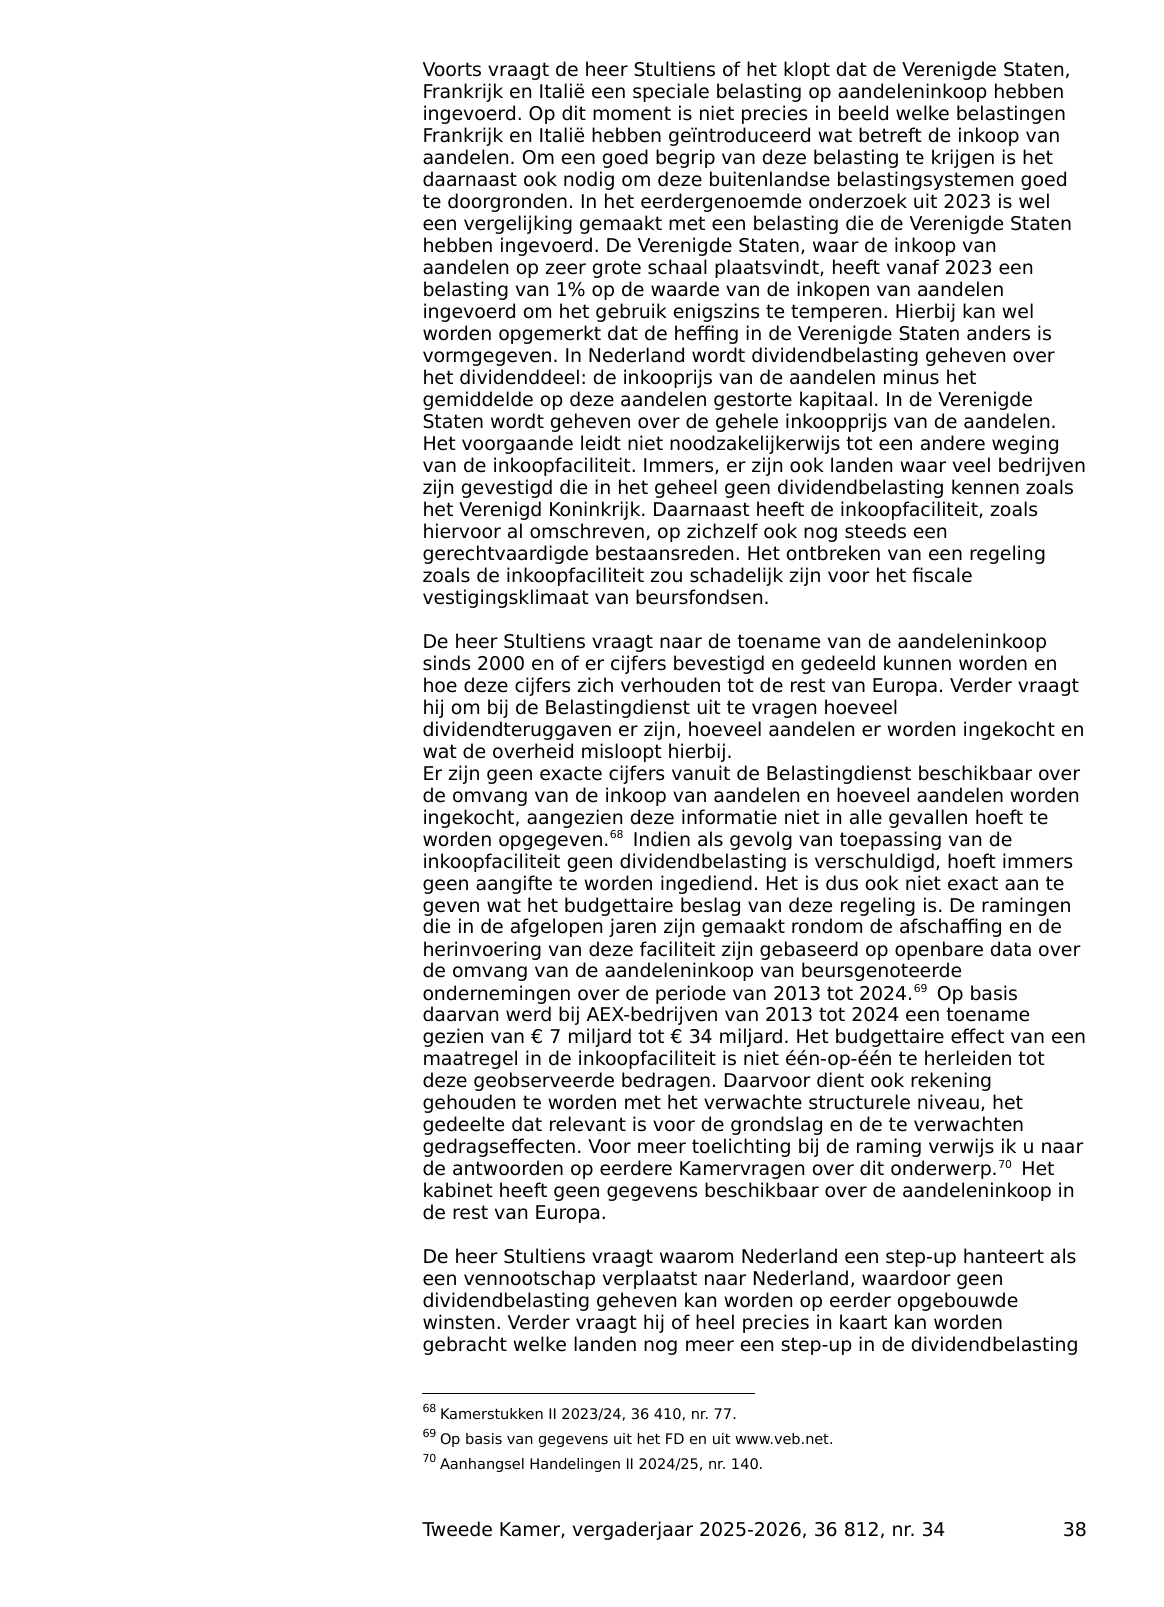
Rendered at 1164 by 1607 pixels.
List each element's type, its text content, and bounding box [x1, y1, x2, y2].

text Aanhangsel Handelingen II 2024/25, nr. 140. [422, 1452, 1087, 1474]
text Er zijn geen exacte cijfers vanuit de Belastingdienst beschikbaar over de omvang van de inkoop van aandelen en hoeveel aandelen worden ingekocht, aangezien deze informatie niet in alle gevallen hoeft te worden opgegeven. Indien als gevolg van toepassing van de inkoopfaciliteit geen dividendbelasting is verschuldigd, hoeft immers geen aangifte te worden ingediend. Het is dus ook niet exact aan te geven wat het budgettaire beslag van deze regeling is. De ramingen die in de afgelopen jaren zijn gemaakt rondom de afschaffing en de herinvoering van deze faciliteit zijn gebaseerd op openbare data over de omvang van de aandeleninkoop van beursgenoteerde ondernemingen over de periode van 2013 tot 2024. Op basis daarvan werd bij AEX-bedrijven van 2013 tot 2024 een toename gezien van € 7 miljard tot € 34 miljard. Het budgettaire effect van een maatregel in de inkoopfaciliteit is niet één-op-één te herleiden tot deze geobserveerde bedragen. Daarvoor dient ook rekening gehouden te worden met het verwachte structurele niveau, het gedeelte dat relevant is voor de grondslag en de te verwachten gedragseffecten. Voor meer toelichting bij de raming verwijs ik u naar de antwoorden op eerdere Kamervragen over dit onderwerp. Het kabinet heeft geen gegevens beschikbaar over de aandeleninkoop in de rest van Europa. [422, 763, 1087, 1224]
text De heer Stultiens vraagt waarom Nederland een step-up hanteert als een vennootschap verplaatst naar Nederland, waardoor geen dividendbelasting geheven kan worden op eerder opgebouwde winsten. Verder vraagt hij of heel precies in kaart kan worden gebracht welke landen nog meer een step-up in de dividendbelasting [422, 1246, 1087, 1356]
text Kamerstukken II 2023/24, 36 410, nr. 77. [422, 1402, 1087, 1424]
text Op basis van gegevens uit het FD en uit www.veb.net. [422, 1427, 1087, 1449]
text De heer Stultiens vraagt naar de toename van de aandeleninkoop sinds 2000 en of er cijfers bevestigd en gedeeld kunnen worden en hoe deze cijfers zich verhouden tot de rest van Europa. Verder vraagt hij om bij de Belastingdienst uit te vragen hoeveel dividendteruggaven er zijn, hoeveel aandelen er worden ingekocht en wat de overheid misloopt hierbij. [422, 631, 1087, 763]
text Voorts vraagt de heer Stultiens of het klopt dat de Verenigde Staten, Frankrijk en Italië een speciale belasting op aandeleninkoop hebben ingevoerd. Op dit moment is niet precies in beeld welke belastingen Frankrijk en Italië hebben geïntroduceerd wat betreft de inkoop van aandelen. Om een goed begrip van deze belasting te krijgen is het daarnaast ook nodig om deze buitenlandse belastingsystemen goed te doorgronden. In het eerdergenoemde onderzoek uit 2023 is wel een vergelijking gemaakt met een belasting die de Verenigde Staten hebben ingevoerd. De Verenigde Staten, waar de inkoop van aandelen op zeer grote schaal plaatsvindt, heeft vanaf 2023 een belasting van 1% op de waarde van de inkopen van aandelen ingevoerd om het gebruik enigszins te temperen. Hierbij kan wel worden opgemerkt dat de heffing in de Verenigde Staten anders is vormgegeven. In Nederland wordt dividendbelasting geheven over het dividenddeel: de inkooprijs van de aandelen minus het gemiddelde op deze aandelen gestorte kapitaal. In de Verenigde Staten wordt geheven over de gehele inkoopprijs van de aandelen. Het voorgaande leidt niet noodzakelijkerwijs tot een andere weging van de inkoopfaciliteit. Immers, er zijn ook landen waar veel bedrijven zijn gevestigd die in het geheel geen dividendbelasting kennen zoals het Verenigd Koninkrijk. Daarnaast heeft de inkoopfaciliteit, zoals hiervoor al omschreven, op zichzelf ook nog steeds een gerechtvaardigde bestaansreden. Het ontbreken van een regeling zoals de inkoopfaciliteit zou schadelijk zijn voor het fiscale vestigingsklimaat van beursfondsen. [422, 59, 1087, 608]
